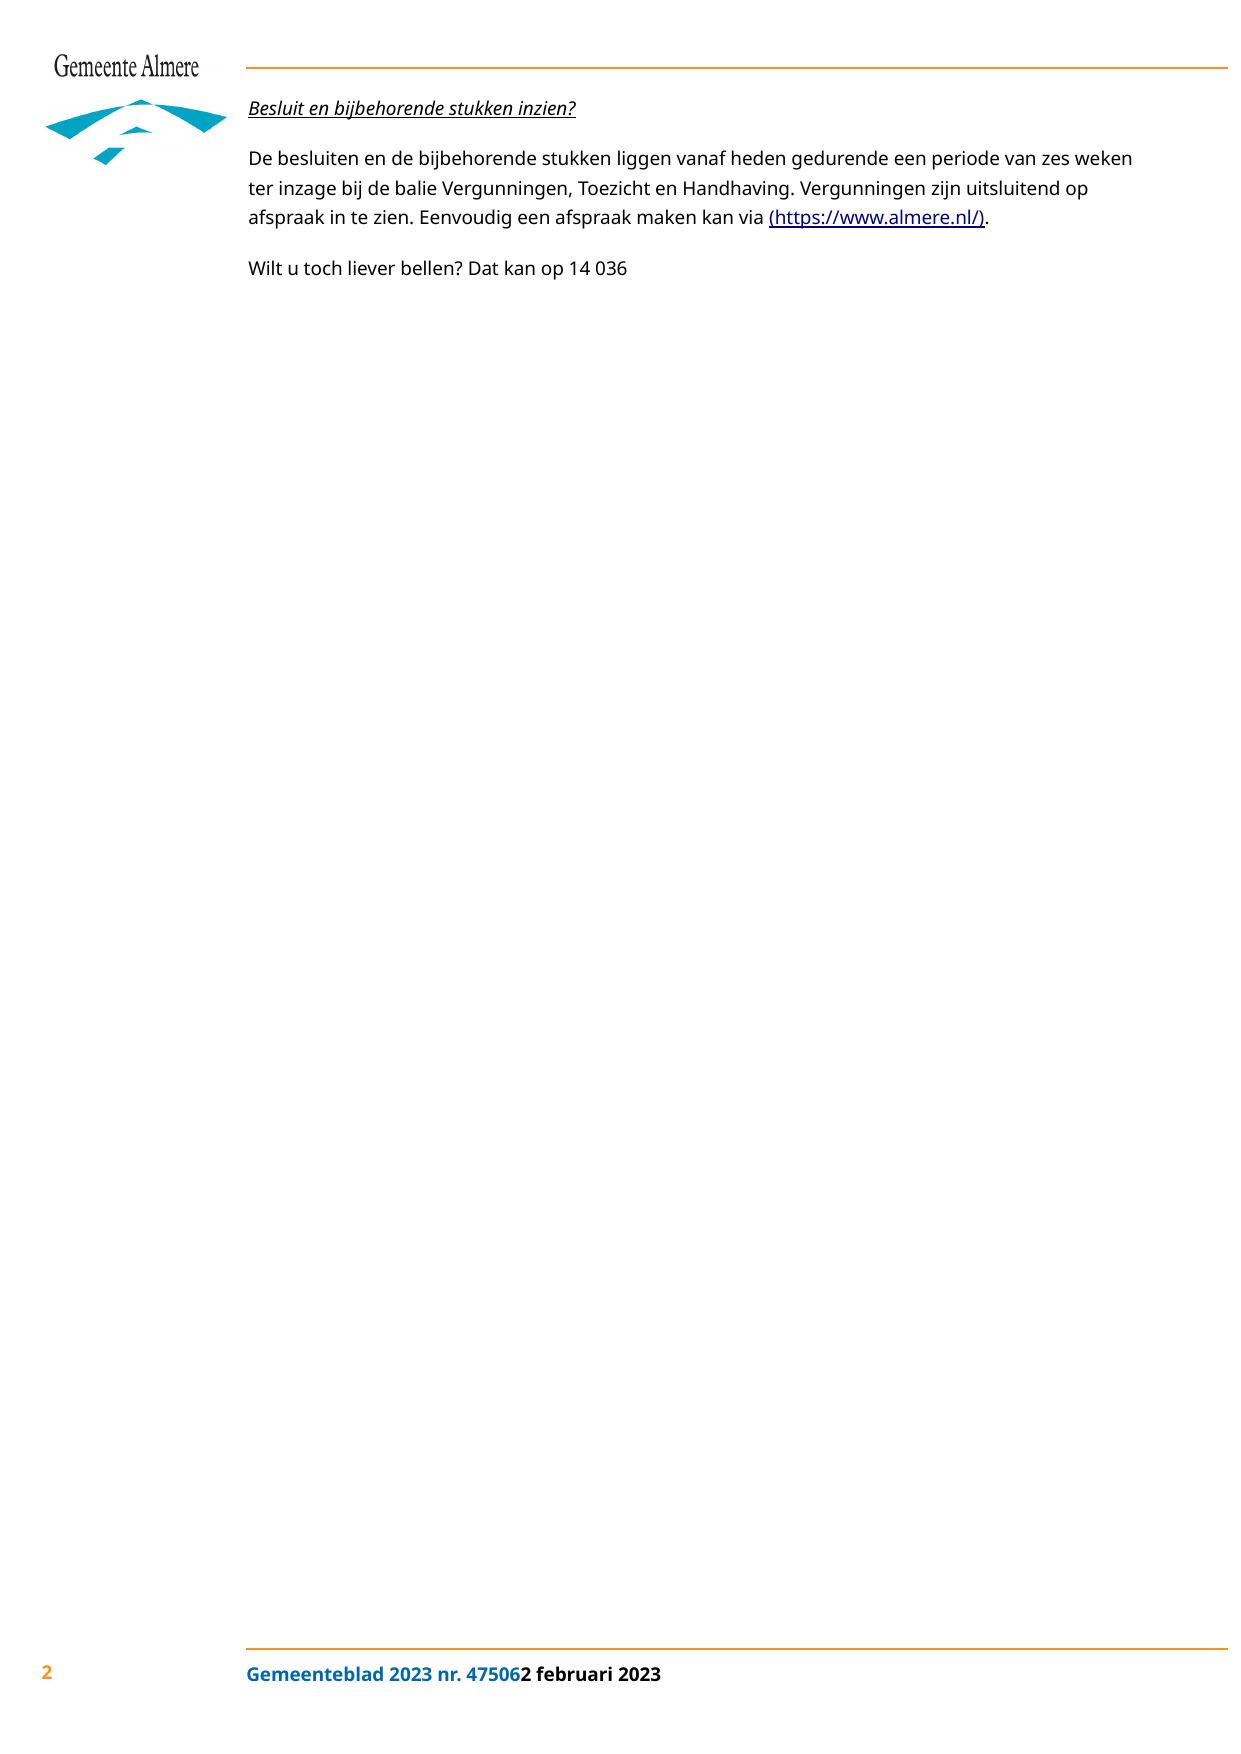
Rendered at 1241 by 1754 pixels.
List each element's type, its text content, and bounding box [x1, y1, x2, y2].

text De besluiten en de bijbehorende stukken liggen vanaf heden gedurende een periode van zes weken ter inzage bij de balie Vergunningen, Toezicht en Handhaving. Vergunningen zijn uitsluitend op afspraak in te zien. Eenvoudig een afspraak maken kan via (https://www.almere.nl/). [248, 145, 1152, 230]
text Wilt u toch liever bellen? Dat kan op 14 036 [248, 255, 1152, 281]
text Besluit en bijbehorende stukken inzien? [248, 95, 1152, 121]
picture [41, 47, 231, 172]
